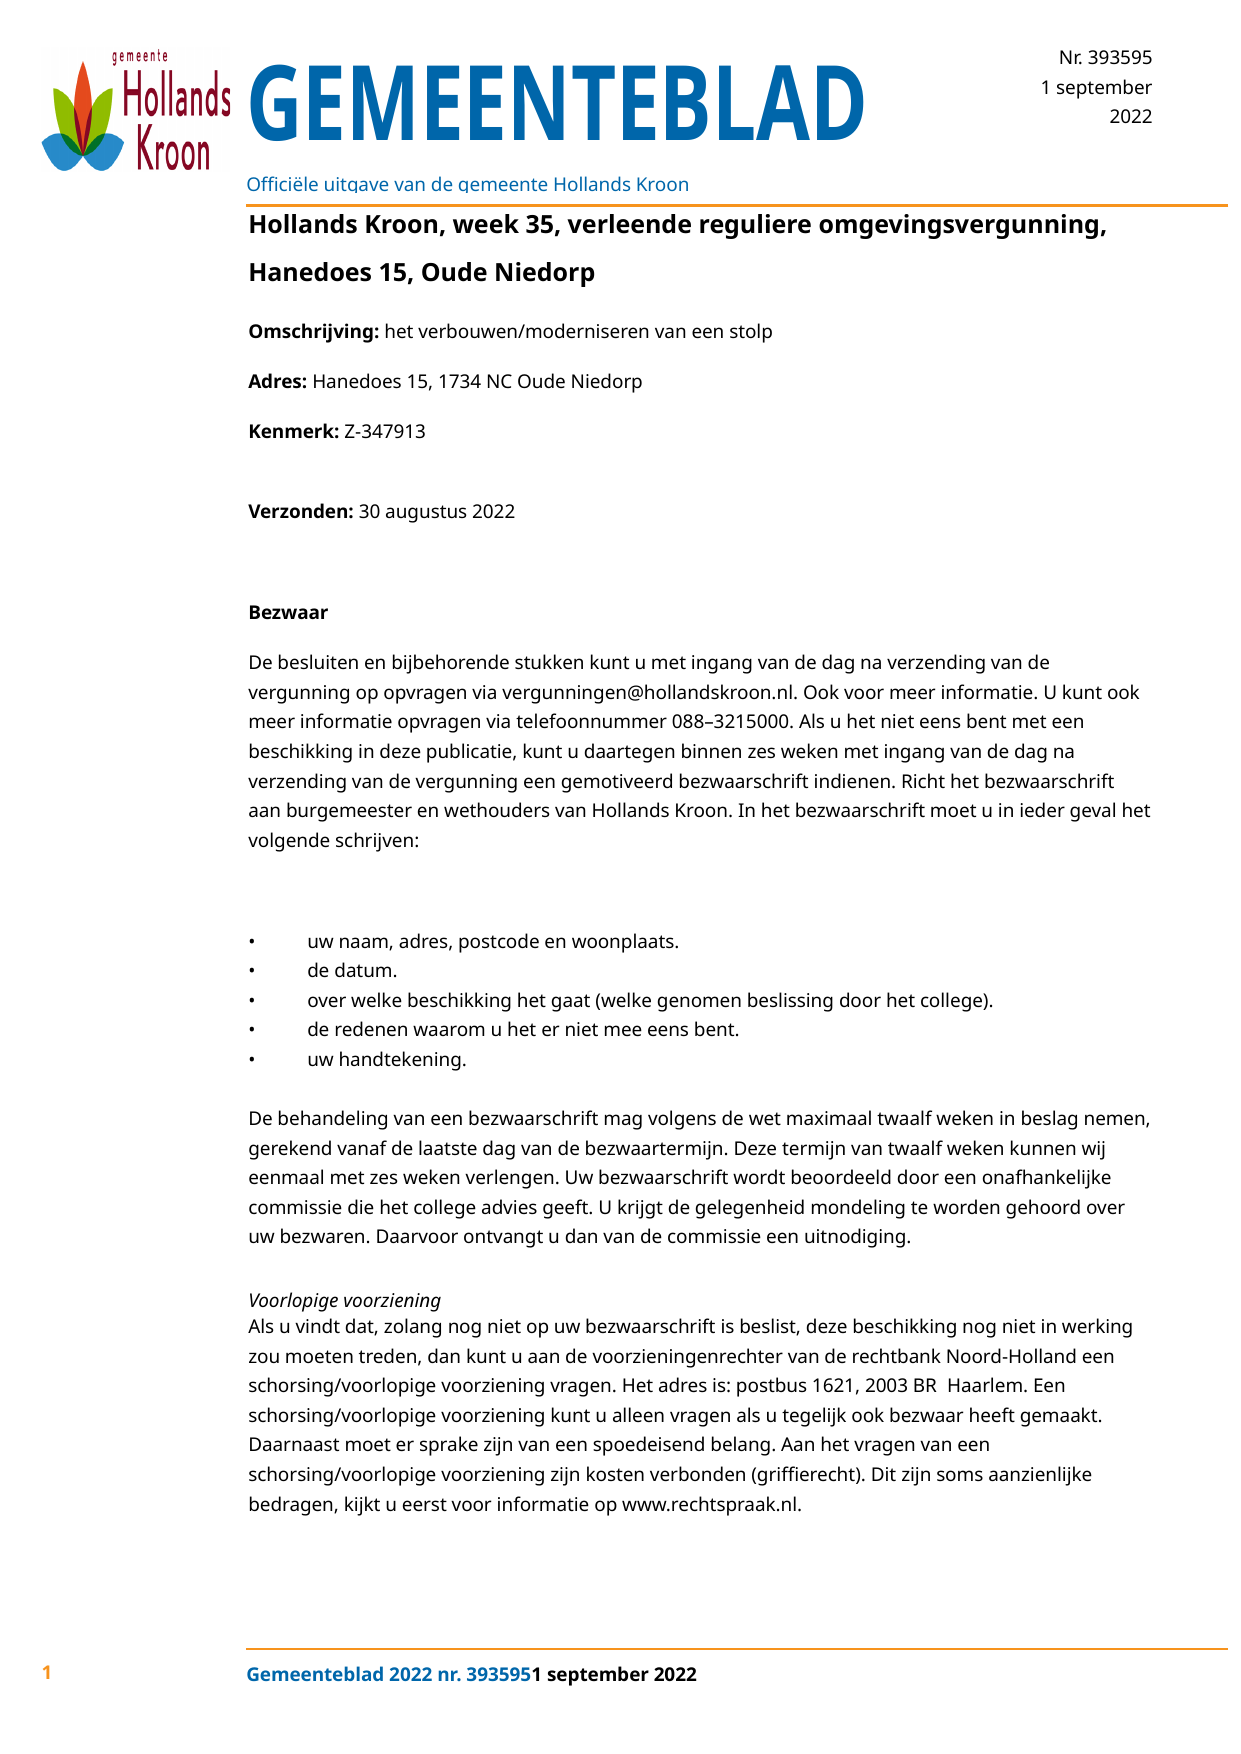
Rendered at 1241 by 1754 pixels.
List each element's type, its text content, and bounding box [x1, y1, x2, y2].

text Als u vindt dat, zolang nog niet op uw bezwaarschrift is beslist, deze beschikking nog niet in werking zou moeten treden, dan kunt u aan de voorzieningenrechter van de rechtbank Noord-Holland een schorsing/voorlopige voorziening vragen. Het adres is: postbus 1621, 2003 BR Haarlem. Een schorsing/voorlopige voorziening kunt u alleen vragen als u tegelijk ook bezwaar heeft gemaakt. Daarnaast moet er sprake zijn van een spoedeisend belang. Aan het vragen van een schorsing/voorlopige voorziening zijn kosten verbonden (griffierecht). Dit zijn soms aanzienlijke bedragen, kijkt u eerst voor informatie op www.rechtspraak.nl. [248, 1313, 1152, 1517]
list de datum. [248, 957, 1152, 983]
picture [41, 47, 231, 172]
table_header [700, 469, 1152, 495]
list uw naam, adres, postcode en woonplaats. [248, 928, 1152, 953]
text De behandeling van een bezwaarschrift mag volgens de wet maximaal twaalf weken in beslag nemen, gerekend vanaf de laatste dag van de bezwaartermijn. Deze termijn van twaalf weken kunnen wij eenmaal met zes weken verlengen. Uw bezwaarschrift wordt beoordeeld door een onafhankelijke commissie die het college advies geeft. U krijgt de gelegenheid mondeling te worden gehoord over uw bezwaren. Daarvoor ontvangt u dan van de commissie een uitnodiging. [248, 1105, 1152, 1249]
text De besluiten en bijbehorende stukken kunt u met ingang van de dag na verzending van de vergunning op opvragen via vergunningen@hollandskroon.nl. Ook voor meer informatie. U kunt ook meer informatie opvragen via telefoonnummer 088–3215000. Als u het niet eens bent met een beschikking in deze publicatie, kunt u daartegen binnen zes weken met ingang van de dag na verzending van de vergunning een gemotiveerd bezwaarschrift indienen. Richt het bezwaarschrift aan burgemeester en wethouders van Hollands Kroon. In het bezwaarschrift moet u in ieder geval het volgende schrijven: [248, 649, 1152, 853]
text Omschrijving: het verbouwen/moderniseren van een stolp [248, 318, 1152, 344]
text Kenmerk: Z-347913 [248, 419, 1152, 444]
list uw handtekening. [248, 1046, 1152, 1072]
list de redenen waarom u het er niet mee eens bent. [248, 1017, 1152, 1042]
text Bezwaar [248, 599, 1152, 625]
text Verzonden: 30 augustus 2022 [248, 498, 1152, 524]
text Adres: Hanedoes 15, 1734 NC Oude Niedorp [248, 368, 1152, 394]
table_header [248, 469, 700, 495]
text Hollands Kroon, week 35, verleende reguliere omgevingsvergunning, Hanedoes 15, Oude Niedorp [248, 207, 1152, 288]
text Voorlopige voorziening [248, 1288, 1152, 1313]
list over welke beschikking het gaat (welke genomen beslissing door het college). [248, 987, 1152, 1013]
